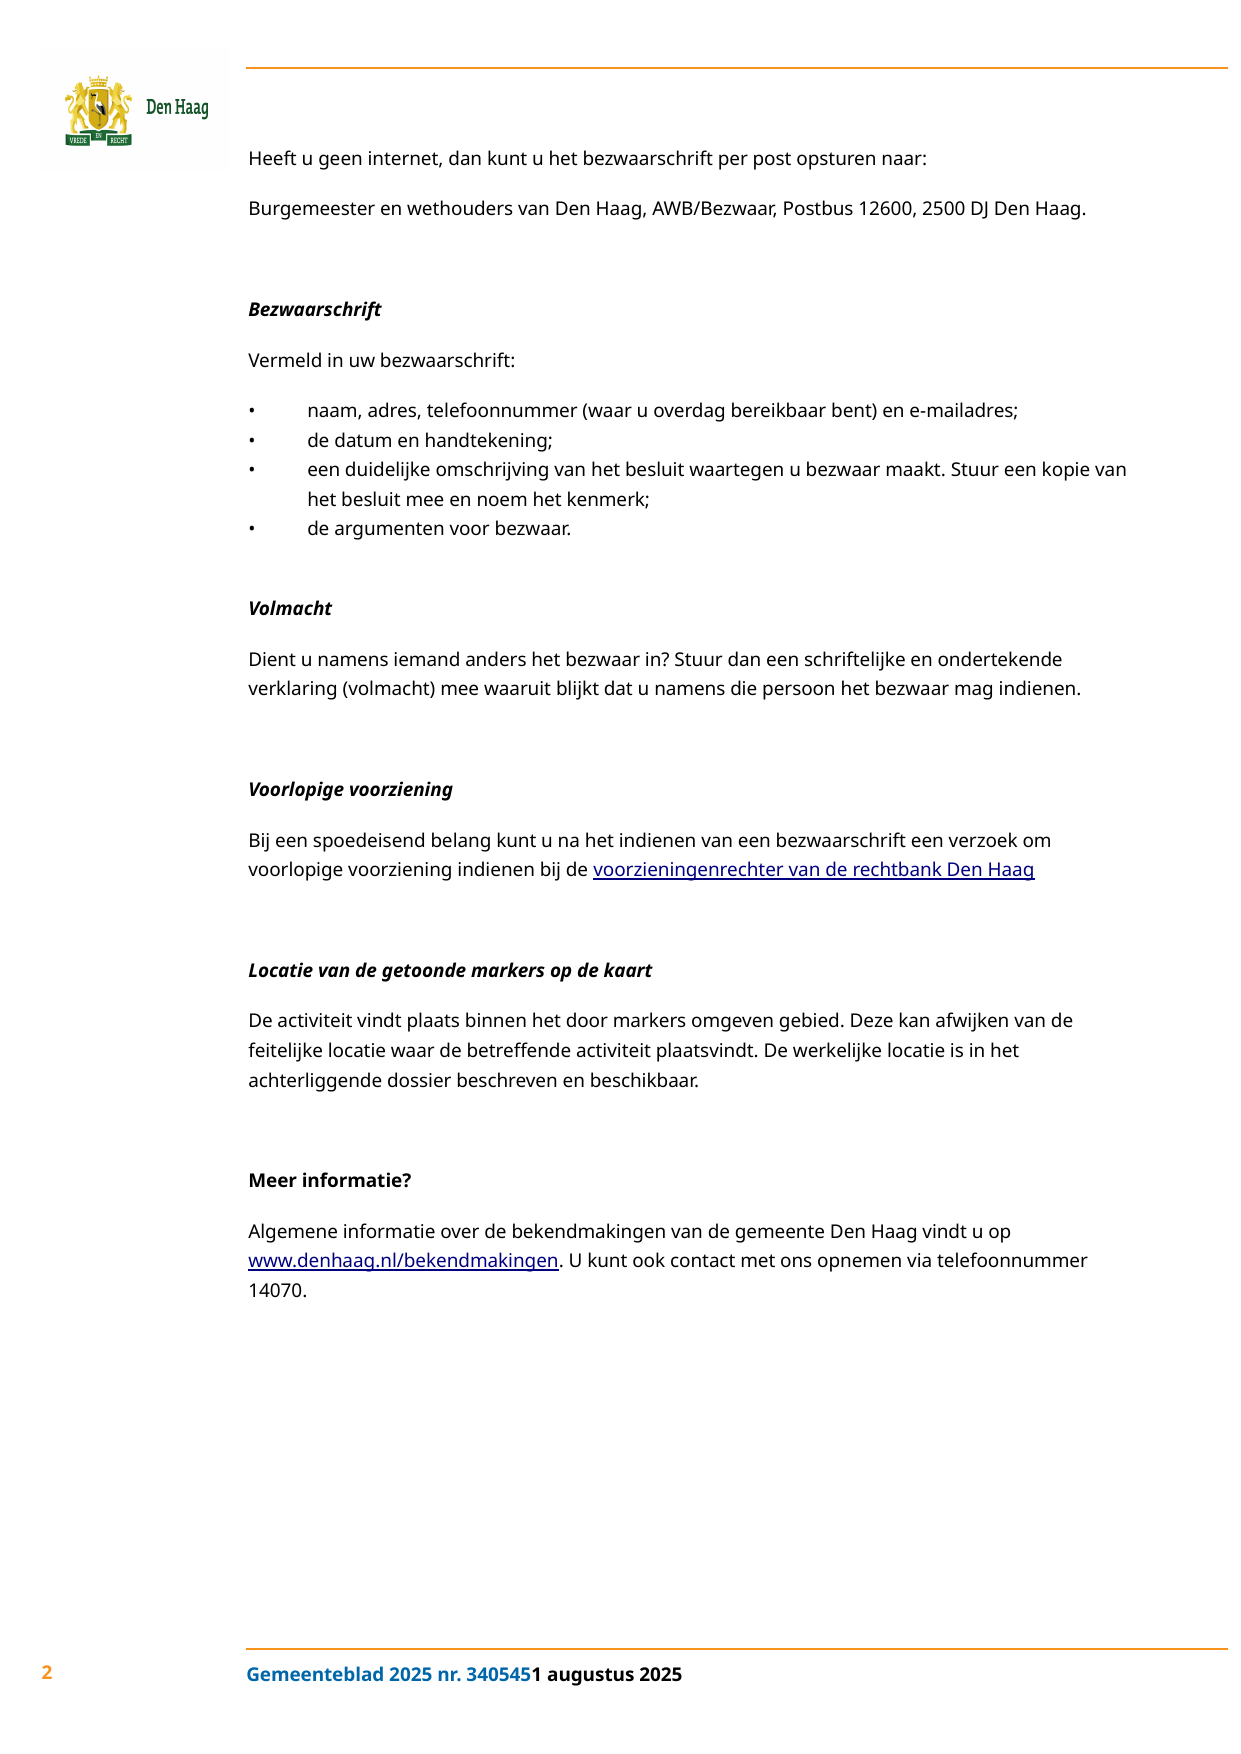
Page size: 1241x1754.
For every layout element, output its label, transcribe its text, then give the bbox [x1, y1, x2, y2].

text Burgemeester en wethouders van Den Haag, AWB/Bezwaar, Postbus 12600, 2500 DJ Den Haag. [248, 196, 1152, 221]
text Meer informatie? [248, 1168, 1152, 1193]
text Algemene informatie over de bekendmakingen van de gemeente Den Haag vindt u op www.denhaag.nl/bekendmakingen. U kunt ook contact met ons opnemen via telefoonnummer 14070. [248, 1218, 1152, 1303]
list naam, adres, telefoonnummer (waar u overdag bereikbaar bent) en e-mailadres; [248, 397, 1152, 423]
text Vermeld in uw bezwaarschrift: [248, 347, 1152, 373]
list een duidelijke omschrijving van het besluit waartegen u bezwaar maakt. Stuur een kopie van het besluit mee en noem het kenmerk; [248, 456, 1152, 512]
text Bezwaarschrift [248, 296, 1152, 322]
text Bij een spoedeisend belang kunt u na het indienen van een bezwaarschrift een verzoek om voorlopige voorziening indienen bij de voorzieningenrechter van de rechtbank Den Haag [248, 827, 1152, 882]
text Heeft u geen internet, dan kunt u het bezwaarschrift per post opsturen naar: [248, 145, 1152, 171]
text Dient u namens iemand anders het bezwaar in? Stuur dan een schriftelijke en ondertekende verklaring (volmacht) mee waaruit blijkt dat u namens die persoon het bezwaar mag indienen. [248, 646, 1152, 701]
list de datum en handtekening; [248, 427, 1152, 453]
list de argumenten voor bezwaar. [248, 516, 1152, 541]
picture [41, 47, 231, 172]
text Volmacht [248, 596, 1152, 621]
text Voorlopige voorziening [248, 776, 1152, 802]
text De activiteit vindt plaats binnen het door markers omgeven gebied. Deze kan afwijken van de feitelijke locatie waar de betreffende activiteit plaatsvindt. De werkelijke locatie is in het achterliggende dossier beschreven en beschikbaar. [248, 1008, 1152, 1093]
text Locatie van de getoonde markers op de kaart [248, 957, 1152, 983]
